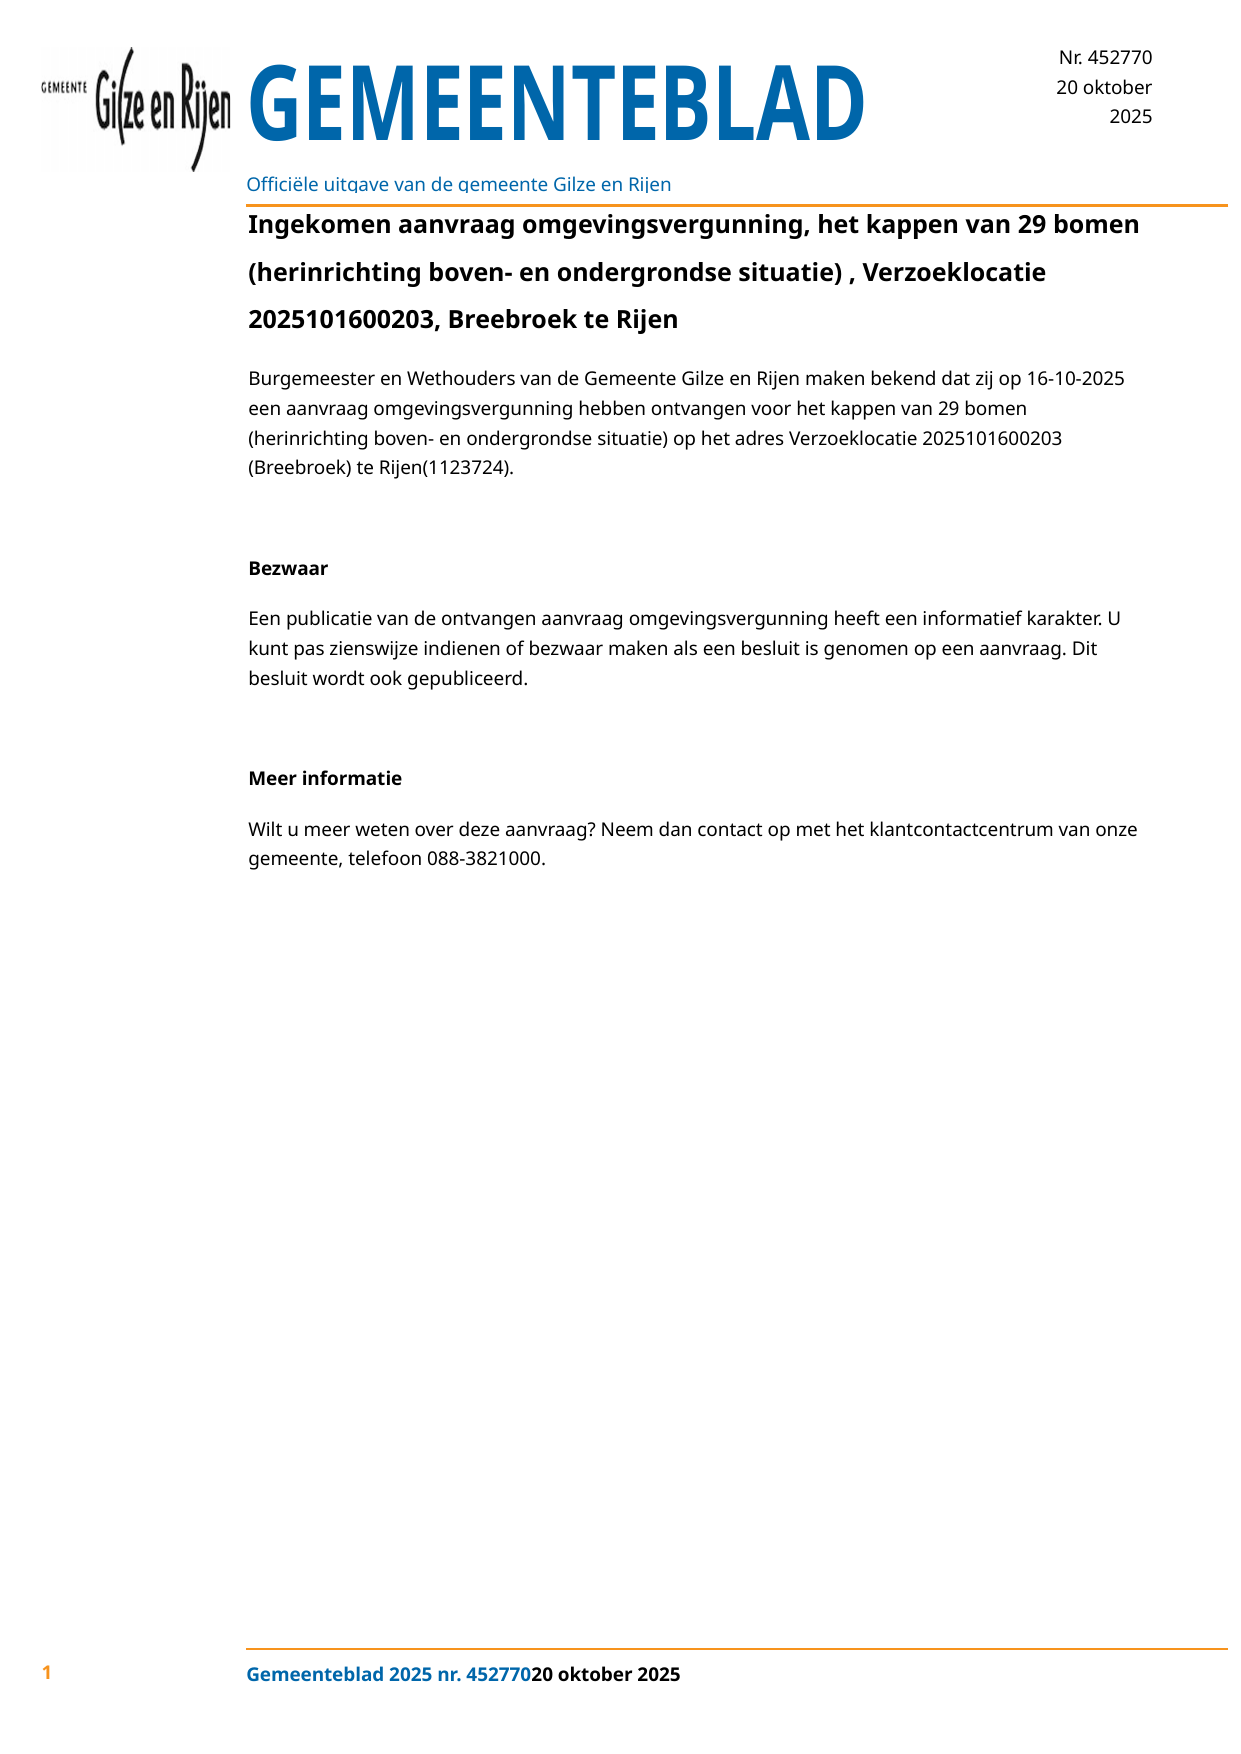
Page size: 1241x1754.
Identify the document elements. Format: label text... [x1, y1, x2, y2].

text Ingekomen aanvraag omgevingsvergunning, het kappen van 29 bomen (herinrichting boven- en ondergrondse situatie) , Verzoeklocatie 2025101600203, Breebroek te Rijen [248, 207, 1152, 336]
text Wilt u meer weten over deze aanvraag? Neem dan contact op met het klantcontactcentrum van onze gemeente, telefoon 088-3821000. [248, 816, 1152, 871]
text Burgemeester en Wethouders van de Gemeente Gilze en Rijen maken bekend dat zij op 16-10-2025 een aanvraag omgevingsvergunning hebben ontvangen voor het kappen van 29 bomen (herinrichting boven- en ondergrondse situatie) op het adres Verzoeklocatie 2025101600203 (Breebroek) te Rijen(1123724). [248, 366, 1152, 480]
picture [41, 47, 231, 172]
text Meer informatie [248, 766, 1152, 791]
text Bezwaar [248, 555, 1152, 581]
text Een publicatie van de ontvangen aanvraag omgevingsvergunning heeft een informatief karakter. U kunt pas zienswijze indienen of bezwaar maken als een besluit is genomen op een aanvraag. Dit besluit wordt ook gepubliceerd. [248, 606, 1152, 690]
